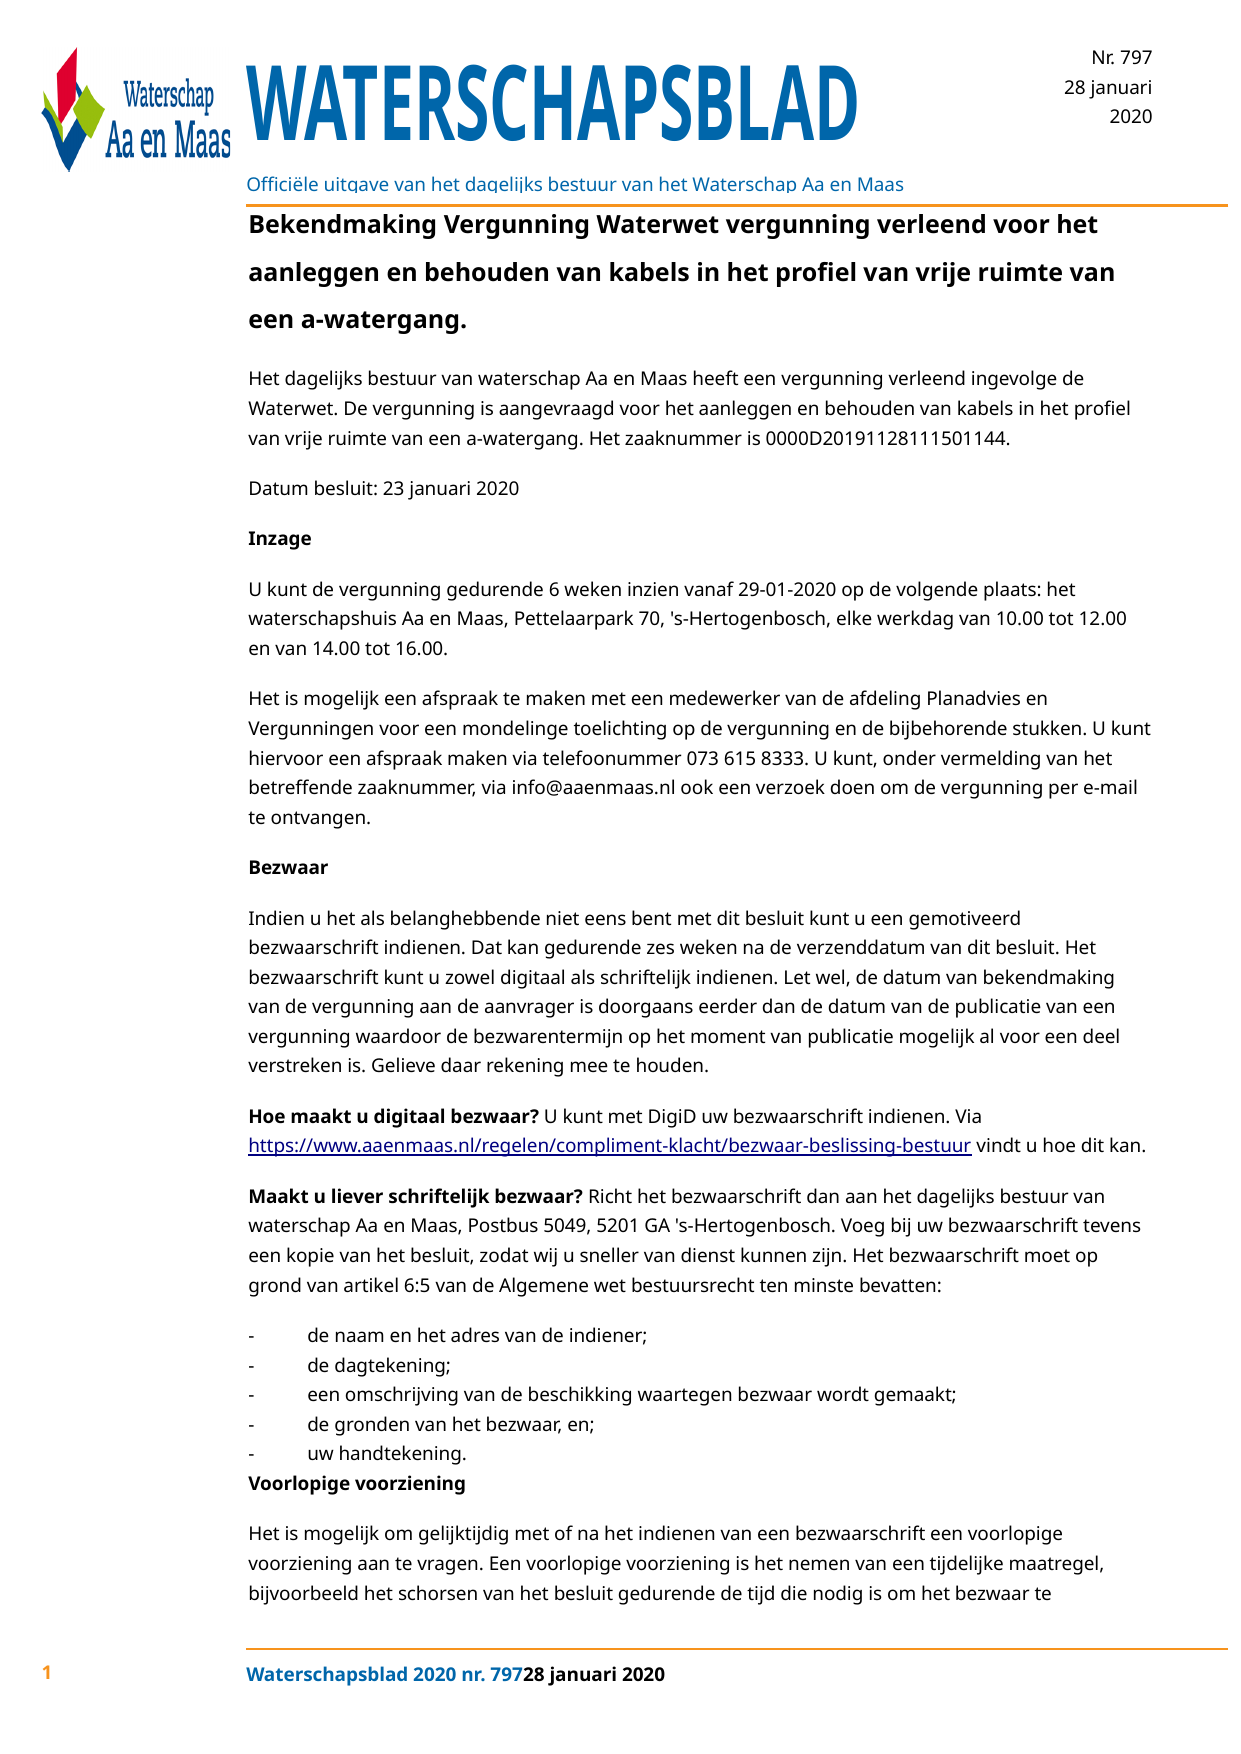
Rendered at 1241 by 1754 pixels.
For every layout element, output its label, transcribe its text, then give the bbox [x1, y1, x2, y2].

text Indien u het als belanghebbende niet eens bent met dit besluit kunt u een gemotiveerd bezwaarschrift indienen. Dat kan gedurende zes weken na de verzenddatum van dit besluit. Het bezwaarschrift kunt u zowel digitaal als schriftelijk indienen. Let wel, de datum van bekendmaking van de vergunning aan de aanvrager is doorgaans eerder dan de datum van de publicatie van een vergunning waardoor de bezwarentermijn op het moment van publicatie mogelijk al voor een deel verstreken is. Gelieve daar rekening mee te houden. [248, 905, 1152, 1078]
list de dagtekening; [248, 1352, 1152, 1377]
text Het is mogelijk een afspraak te maken met een medewerker van de afdeling Planadvies en Vergunningen voor een mondelinge toelichting op de vergunning en de bijbehorende stukken. U kunt hiervoor een afspraak maken via telefoonummer 073 615 8333. U kunt, onder vermelding van het betreffende zaaknummer, via info@aaenmaas.nl ook een verzoek doen om de vergunning per e-mail te ontvangen. [248, 686, 1152, 829]
text Inzage [248, 526, 1152, 551]
text Datum besluit: 23 januari 2020 [248, 475, 1152, 501]
text U kunt de vergunning gedurende 6 weken inzien vanaf 29-01-2020 op de volgende plaats: het waterschapshuis Aa en Maas, Pettelaarpark 70, 's-Hertogenbosch, elke werkdag van 10.00 tot 12.00 en van 14.00 tot 16.00. [248, 576, 1152, 661]
list een omschrijving van de beschikking waartegen bezwaar wordt gemaakt; [248, 1381, 1152, 1407]
text Bezwaar [248, 854, 1152, 880]
list de gronden van het bezwaar, en; [248, 1411, 1152, 1437]
text Voorlopige voorziening [248, 1470, 1152, 1496]
list de naam en het adres van de indiener; [248, 1322, 1152, 1348]
text Maakt u liever schriftelijk bezwaar? Richt het bezwaarschrift dan aan het dagelijks bestuur van waterschap Aa en Maas, Postbus 5049, 5201 GA 's-Hertogenbosch. Voeg bij uw bezwaarschrift tevens een kopie van het besluit, zodat wij u sneller van dienst kunnen zijn. Het bezwaarschrift moet op grond van artikel 6:5 van de Algemene wet bestuursrecht ten minste bevatten: [248, 1183, 1152, 1297]
text Het dagelijks bestuur van waterschap Aa en Maas heeft een vergunning verleend ingevolge de Waterwet. De vergunning is aangevraagd voor het aanleggen en behouden van kabels in het profiel van vrije ruimte van een a-watergang. Het zaaknummer is 0000D20191128111501144. [248, 366, 1152, 450]
picture [41, 47, 231, 172]
text Het is mogelijk om gelijktijdig met of na het indienen van een bezwaarschrift een voorlopige voorziening aan te vragen. Een voorlopige voorziening is het nemen van een tijdelijke maatregel, bijvoorbeeld het schorsen van het besluit gedurende de tijd die nodig is om het bezwaar te [248, 1521, 1152, 1605]
text Hoe maakt u digitaal bezwaar? U kunt met DigiD uw bezwaarschrift indienen. Via https://www.aaenmaas.nl/regelen/compliment-klacht/bezwaar-beslissing-bestuur vindt u hoe dit kan. [248, 1103, 1152, 1158]
text Bekendmaking Vergunning Waterwet vergunning verleend voor het aanleggen en behouden van kabels in het profiel van vrije ruimte van een a-watergang. [248, 207, 1152, 336]
list uw handtekening. [248, 1441, 1152, 1466]
